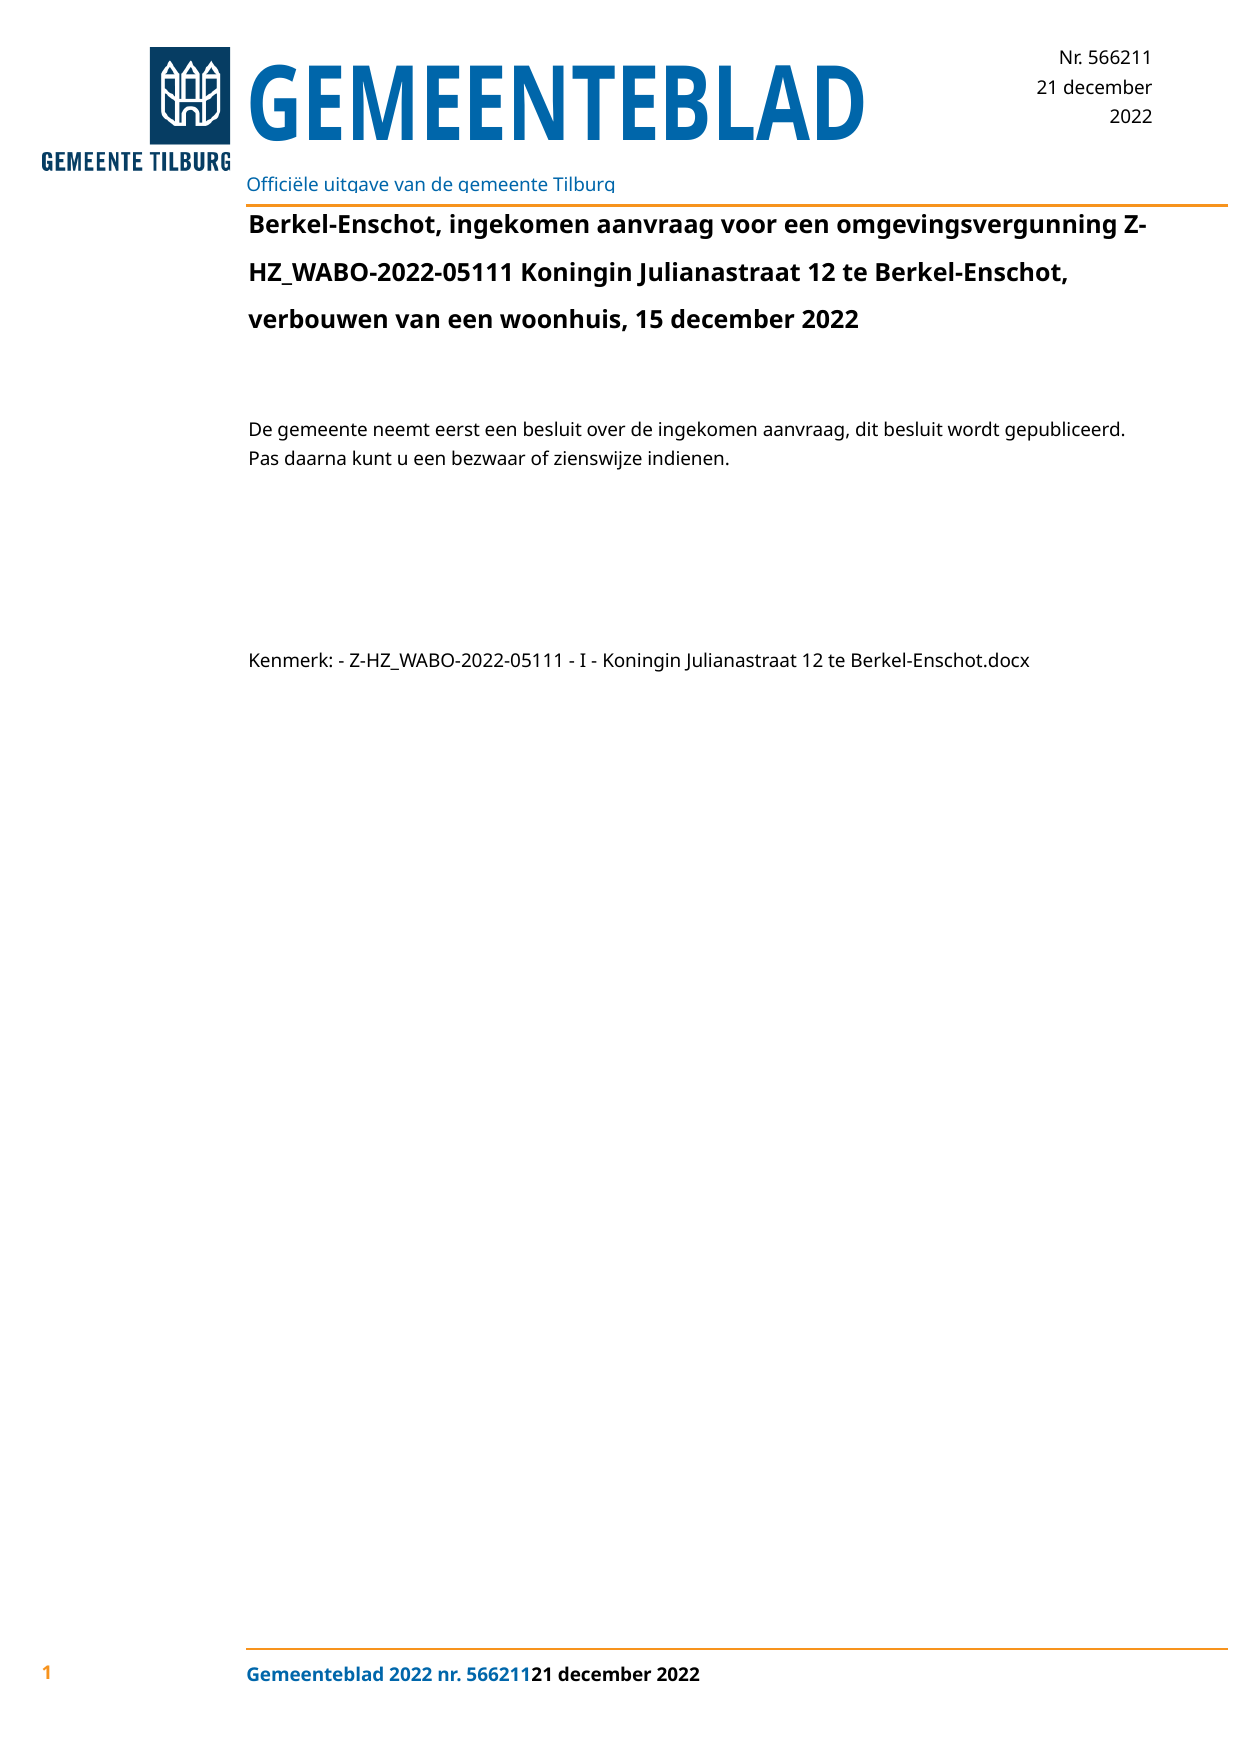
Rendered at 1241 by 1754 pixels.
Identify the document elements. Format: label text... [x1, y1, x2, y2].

picture [41, 47, 231, 172]
text Berkel-Enschot, ingekomen aanvraag voor een omgevingsvergunning Z-HZ_WABO-2022-05111 Koningin Julianastraat 12 te Berkel-Enschot, verbouwen van een woonhuis, 15 december 2022 [248, 207, 1152, 336]
text De gemeente neemt eerst een besluit over de ingekomen aanvraag, dit besluit wordt gepubliceerd. Pas daarna kunt u een bezwaar of zienswijze indienen. [248, 416, 1152, 471]
text Kenmerk: - Z-HZ_WABO-2022-05111 - I - Koningin Julianastraat 12 te Berkel-Enschot.docx [248, 647, 1152, 673]
